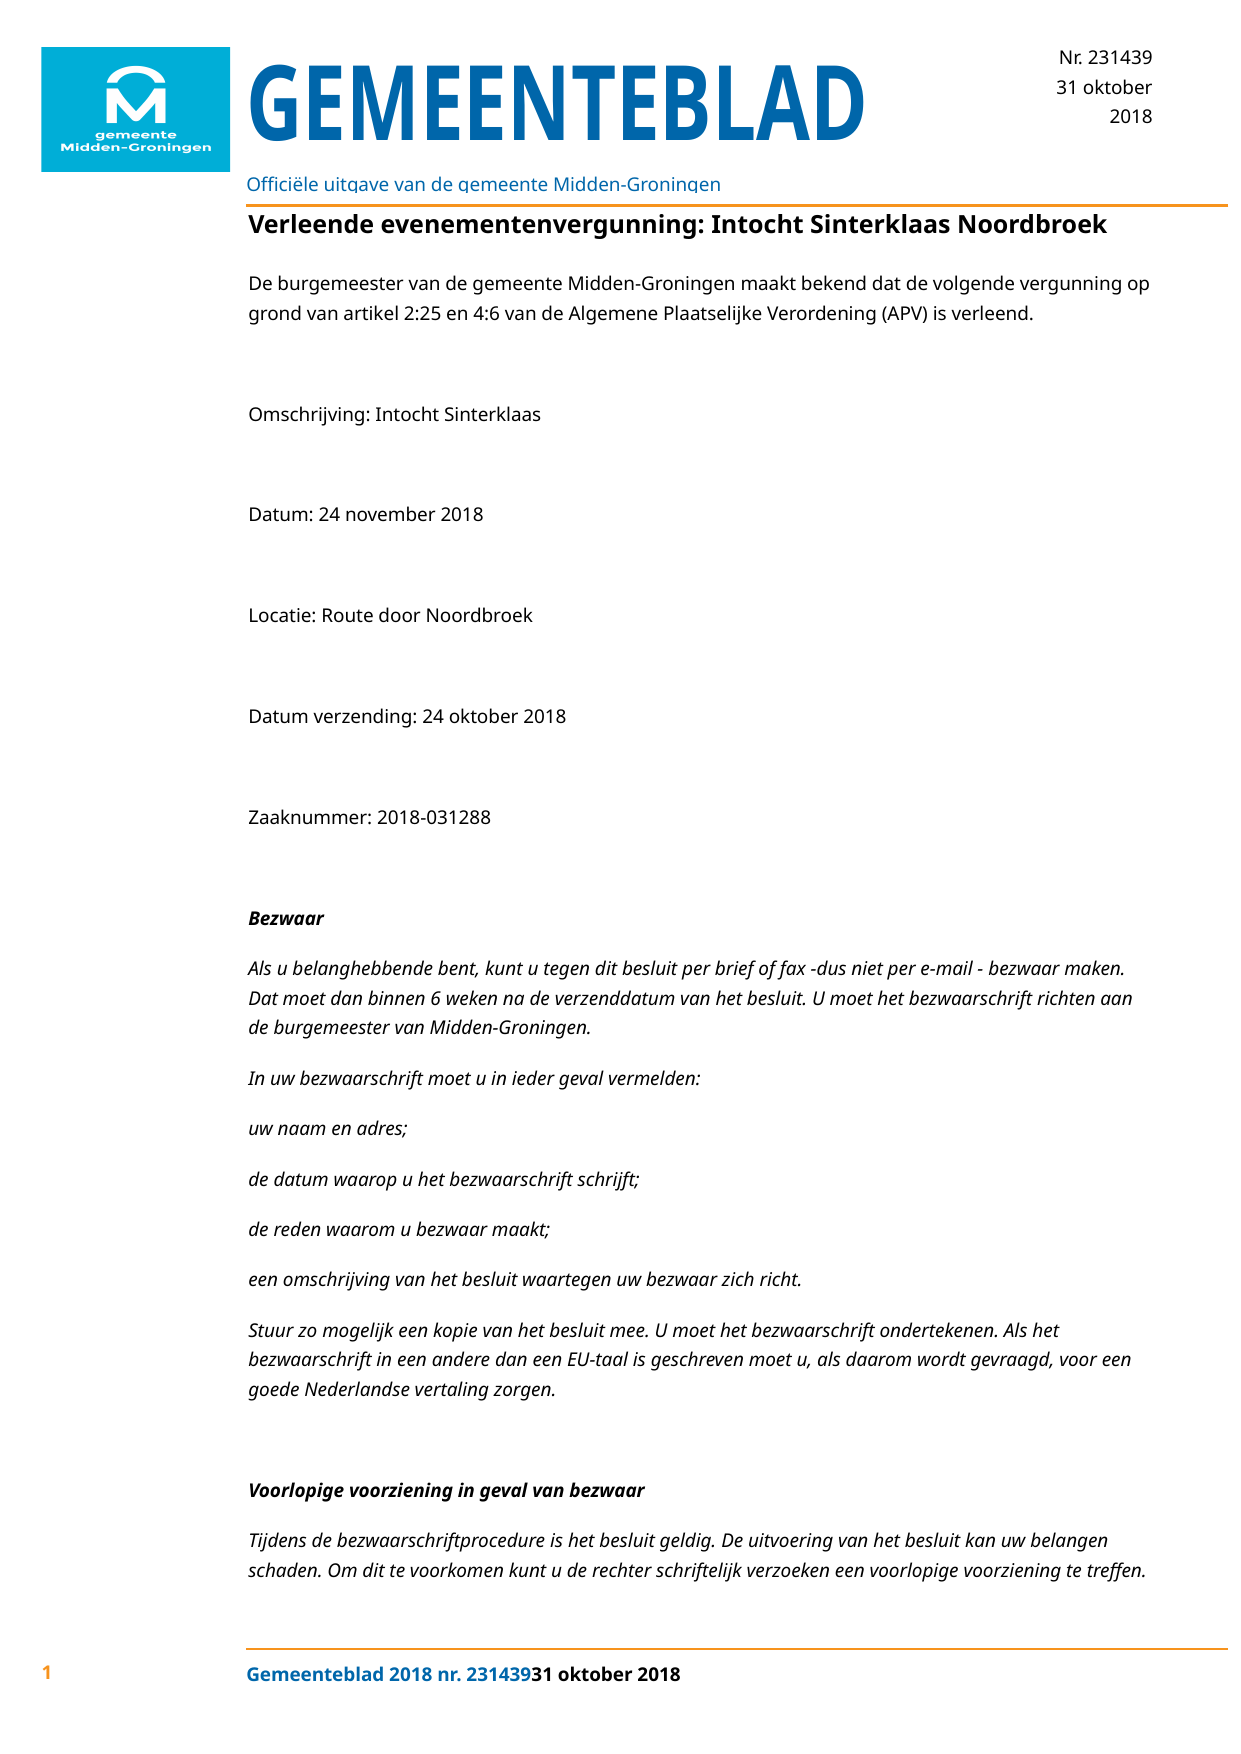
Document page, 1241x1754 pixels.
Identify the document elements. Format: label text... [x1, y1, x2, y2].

text een omschrijving van het besluit waartegen uw bezwaar zich richt. [248, 1267, 1152, 1292]
text Zaaknummer: 2018-031288 [248, 804, 1152, 830]
picture [108, 66, 164, 82]
text Verleende evenementenvergunning: Intocht Sinterklaas Noordbroek [248, 207, 1152, 241]
text Omschrijving: Intocht Sinterklaas [248, 401, 1152, 426]
text Locatie: Route door Noordbroek [248, 602, 1152, 628]
text De burgemeester van de gemeente Midden-Groningen maakt bekend dat de volgende vergunning op grond van artikel 2:25 en 4:6 van de Algemene Plaatselijke Verordening (APV) is verleend. [248, 270, 1152, 326]
text de datum waarop u het bezwaarschrift schrijft; [248, 1166, 1152, 1191]
text In uw bezwaarschrift moet u in ieder geval vermelden: [248, 1065, 1152, 1091]
text Bezwaar [248, 905, 1152, 931]
picture [107, 89, 165, 122]
text Voorlopige voorziening in geval van bezwaar [248, 1477, 1152, 1503]
text Als u belanghebbende bent, kunt u tegen dit besluit per brief of fax -dus niet per e-mail - bezwaar maken. Dat moet dan binnen 6 weken na de verzenddatum van het besluit. U moet het bezwaarschrift richten aan de burgemeester van Midden-Groningen. [248, 955, 1152, 1040]
text uw naam en adres; [248, 1115, 1152, 1141]
text Datum verzending: 24 oktober 2018 [248, 703, 1152, 729]
text Datum: 24 november 2018 [248, 502, 1152, 527]
text Stuur zo mogelijk een kopie van het besluit mee. U moet het bezwaarschrift ondertekenen. Als het bezwaarschrift in een andere dan een EU-taal is geschreven moet u, als daarom wordt gevraagd, voor een goede Nederlandse vertaling zorgen. [248, 1317, 1152, 1402]
picture [184, 146, 190, 153]
text Tijdens de bezwaarschriftprocedure is het besluit geldig. De uitvoering van het besluit kan uw belangen schaden. Om dit te voorkomen kunt u de rechter schriftelijk verzoeken een voorlopige voorziening te treffen. [248, 1527, 1152, 1583]
text de reden waarom u bezwaar maakt; [248, 1216, 1152, 1242]
